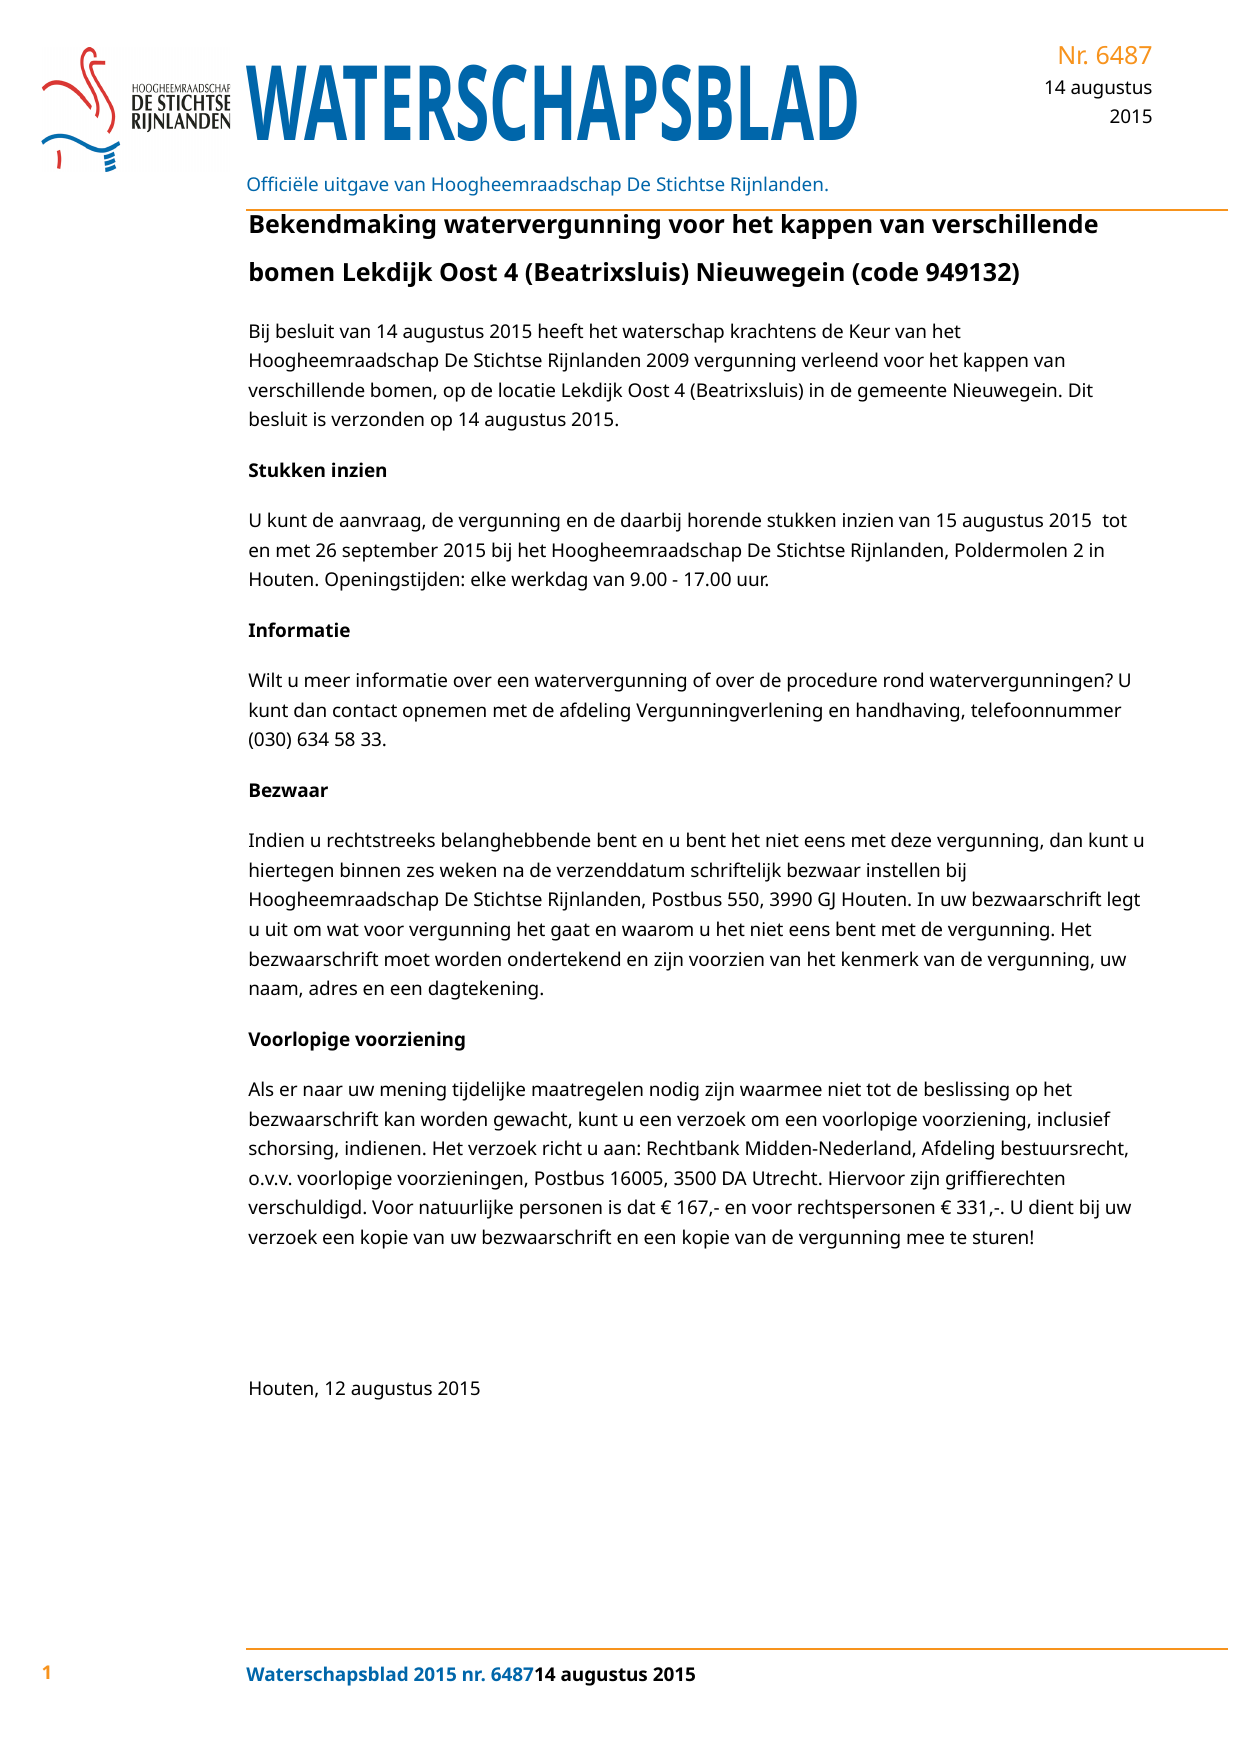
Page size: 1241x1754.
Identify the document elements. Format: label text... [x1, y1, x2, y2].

text Bekendmaking watervergunning voor het kappen van verschillende bomen Lekdijk Oost 4 (Beatrixsluis) Nieuwegein (code 949132) [248, 211, 1152, 288]
text Bezwaar [248, 777, 1152, 803]
picture [41, 47, 231, 172]
text U kunt de aanvraag, de vergunning en de daarbij horende stukken inzien van 15 augustus 2015 tot en met 26 september 2015 bij het Hoogheemraadschap De Stichtse Rijnlanden, Poldermolen 2 in Houten. Openingstijden: elke werkdag van 9.00 - 17.00 uur. [248, 507, 1152, 592]
text Wilt u meer informatie over een watervergunning of over de procedure rond watervergunningen? U kunt dan contact opnemen met de afdeling Vergunningverlening en handhaving, telefoonnummer (030) 634 58 33. [248, 667, 1152, 752]
text Informatie [248, 617, 1152, 643]
text Houten, 12 augustus 2015 [248, 1375, 1152, 1401]
text Indien u rechtstreeks belanghebbende bent en u bent het niet eens met deze vergunning, dan kunt u hiertegen binnen zes weken na de verzenddatum schriftelijk bezwaar instellen bij Hoogheemraadschap De Stichtse Rijnlanden, Postbus 550, 3990 GJ Houten. In uw bezwaarschrift legt u uit om wat voor vergunning het gaat en waarom u het niet eens bent met de vergunning. Het bezwaarschrift moet worden ondertekend en zijn voorzien van het kenmerk van de vergunning, uw naam, adres en een dagtekening. [248, 827, 1152, 1001]
text Stukken inzien [248, 457, 1152, 483]
text Bij besluit van 14 augustus 2015 heeft het waterschap krachtens de Keur van het Hoogheemraadschap De Stichtse Rijnlanden 2009 vergunning verleend voor het kappen van verschillende bomen, op de locatie Lekdijk Oost 4 (Beatrixsluis) in de gemeente Nieuwegein. Dit besluit is verzonden op 14 augustus 2015. [248, 318, 1152, 432]
text Als er naar uw mening tijdelijke maatregelen nodig zijn waarmee niet tot de beslissing op het bezwaarschrift kan worden gewacht, kunt u een verzoek om een voorlopige voorziening, inclusief schorsing, indienen. Het verzoek richt u aan: Rechtbank Midden-Nederland, Afdeling bestuursrecht, o.v.v. voorlopige voorzieningen, Postbus 16005, 3500 DA Utrecht. Hiervoor zijn griffierechten verschuldigd. Voor natuurlijke personen is dat € 167,- en voor rechtspersonen € 331,-. U dient bij uw verzoek een kopie van uw bezwaarschrift en een kopie van de vergunning mee te sturen! [248, 1076, 1152, 1250]
text Voorlopige voorziening [248, 1026, 1152, 1052]
